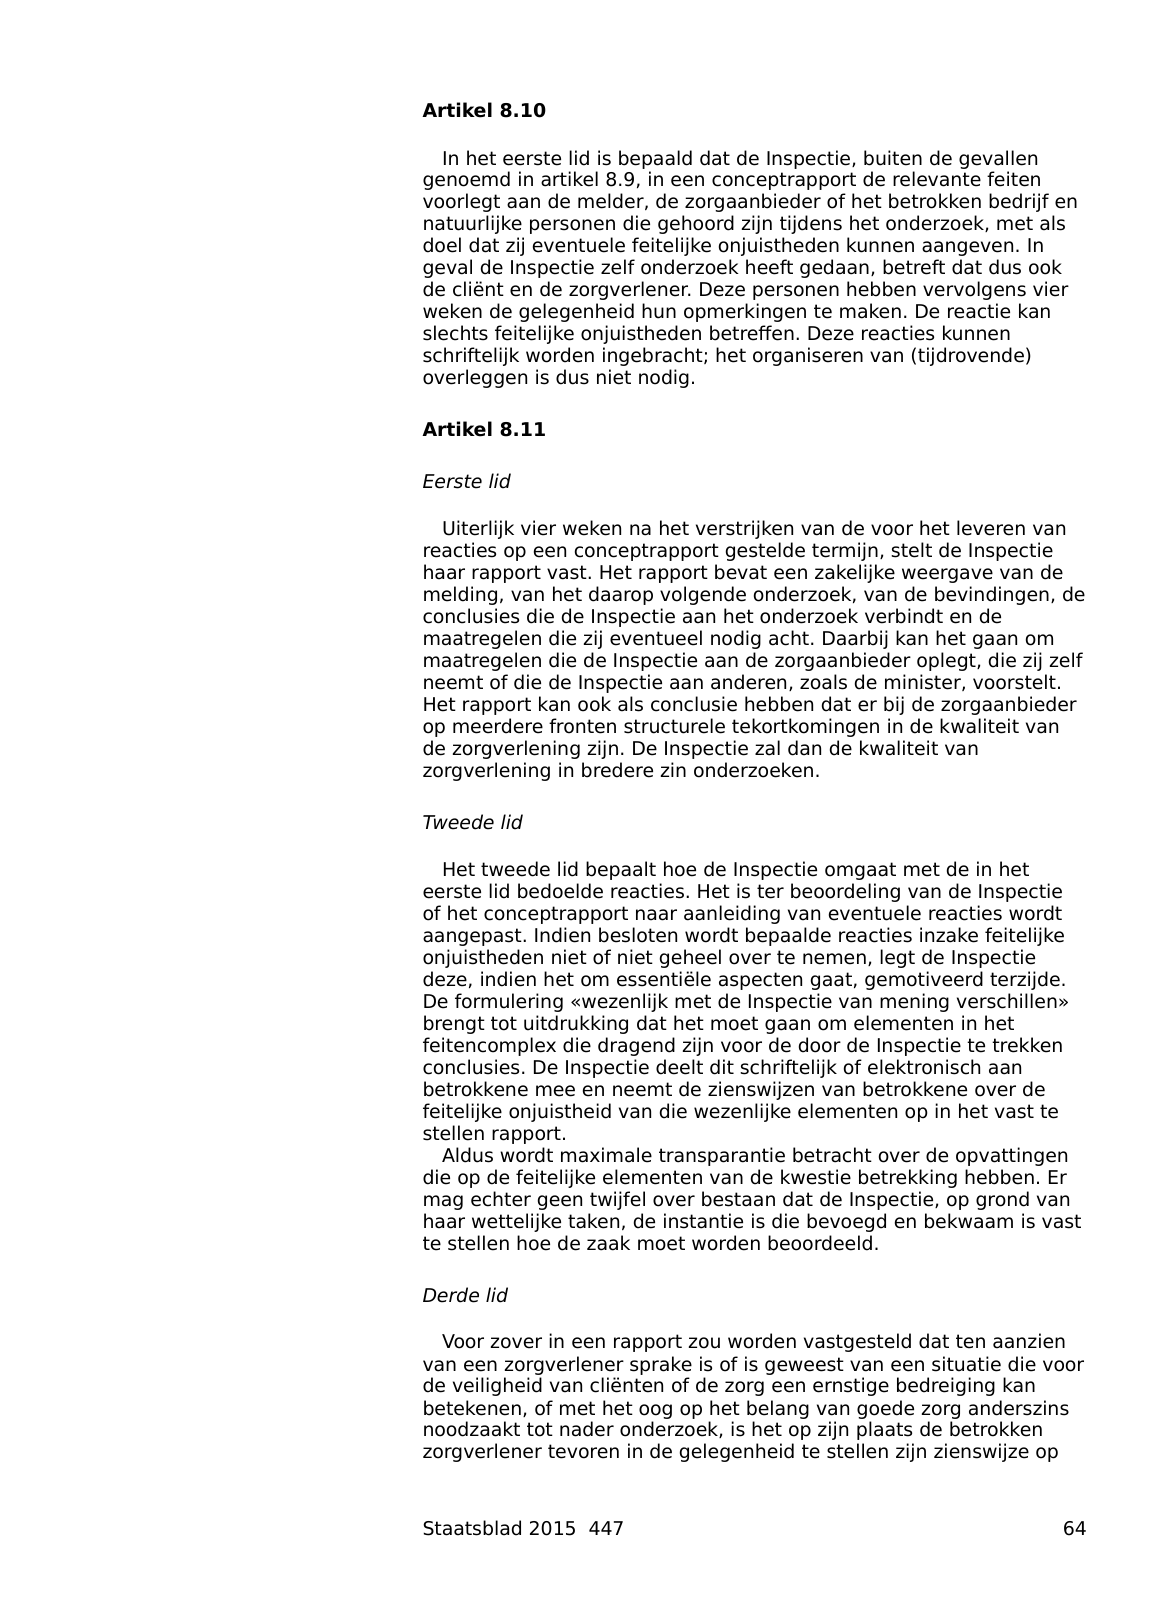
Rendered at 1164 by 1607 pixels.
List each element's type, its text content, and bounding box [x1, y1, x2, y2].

text Het tweede lid bepaalt hoe de Inspectie omgaat met de in het eerste lid bedoelde reacties. Het is ter beoordeling van de Inspectie of het conceptrapport naar aanleiding van eventuele reacties wordt aangepast. Indien besloten wordt bepaalde reacties inzake feitelijke onjuistheden niet of niet geheel over te nemen, legt de Inspectie deze, indien het om essentiële aspecten gaat, gemotiveerd terzijde. De formulering «wezenlijk met de Inspectie van mening verschillen» brengt tot uitdrukking dat het moet gaan om elementen in het feitencomplex die dragend zijn voor de door de Inspectie te trekken conclusies. De Inspectie deelt dit schriftelijk of elektronisch aan betrokkene mee en neemt de zienswijzen van betrokkene over de feitelijke onjuistheid van die wezenlijke elementen op in het vast te stellen rapport. [422, 859, 1087, 1144]
subtitle Artikel 8.11 [422, 419, 1087, 441]
text Voor zover in een rapport zou worden vastgesteld dat ten aanzien van een zorgverlener sprake is of is geweest van een situatie die voor de veiligheid van cliënten of de zorg een ernstige bedreiging kan betekenen, of met het oog op het belang van goede zorg anderszins noodzaakt tot nader onderzoek, is het op zijn plaats de betrokken zorgverlener tevoren in de gelegenheid te stellen zijn zienswijze op [422, 1331, 1087, 1463]
subtitle Artikel 8.10 [422, 100, 1087, 122]
text Uiterlijk vier weken na het verstrijken van de voor het leveren van reacties op een conceptrapport gestelde termijn, stelt de Inspectie haar rapport vast. Het rapport bevat een zakelijke weergave van de melding, van het daarop volgende onderzoek, van de bevindingen, de conclusies die de Inspectie aan het onderzoek verbindt en de maatregelen die zij eventueel nodig acht. Daarbij kan het gaan om maatregelen die de Inspectie aan de zorgaanbieder oplegt, die zij zelf neemt of die de Inspectie aan anderen, zoals de minister, voorstelt. Het rapport kan ook als conclusie hebben dat er bij de zorgaanbieder op meerdere fronten structurele tekortkomingen in de kwaliteit van de zorgverlening zijn. De Inspectie zal dan de kwaliteit van zorgverlening in bredere zin onderzoeken. [422, 518, 1087, 782]
subtitle Derde lid [422, 1284, 1087, 1306]
text In het eerste lid is bepaald dat de Inspectie, buiten de gevallen genoemd in artikel 8.9, in een conceptrapport de relevante feiten voorlegt aan de melder, de zorgaanbieder of het betrokken bedrijf en natuurlijke personen die gehoord zijn tijdens het onderzoek, met als doel dat zij eventuele feitelijke onjuistheden kunnen aangeven. In geval de Inspectie zelf onderzoek heeft gedaan, betreft dat dus ook de cliënt en de zorgverlener. Deze personen hebben vervolgens vier weken de gelegenheid hun opmerkingen te maken. De reactie kan slechts feitelijke onjuistheden betreffen. Deze reacties kunnen schriftelijk worden ingebracht; het organiseren van (tijdrovende) overleggen is dus niet nodig. [422, 147, 1087, 389]
subtitle Eerste lid [422, 471, 1087, 493]
subtitle Tweede lid [422, 812, 1087, 834]
text Aldus wordt maximale transparantie betracht over de opvattingen die op de feitelijke elementen van de kwestie betrekking hebben. Er mag echter geen twijfel over bestaan dat de Inspectie, op grond van haar wettelijke taken, de instantie is die bevoegd en bekwaam is vast te stellen hoe de zaak moet worden beoordeeld. [422, 1144, 1087, 1254]
